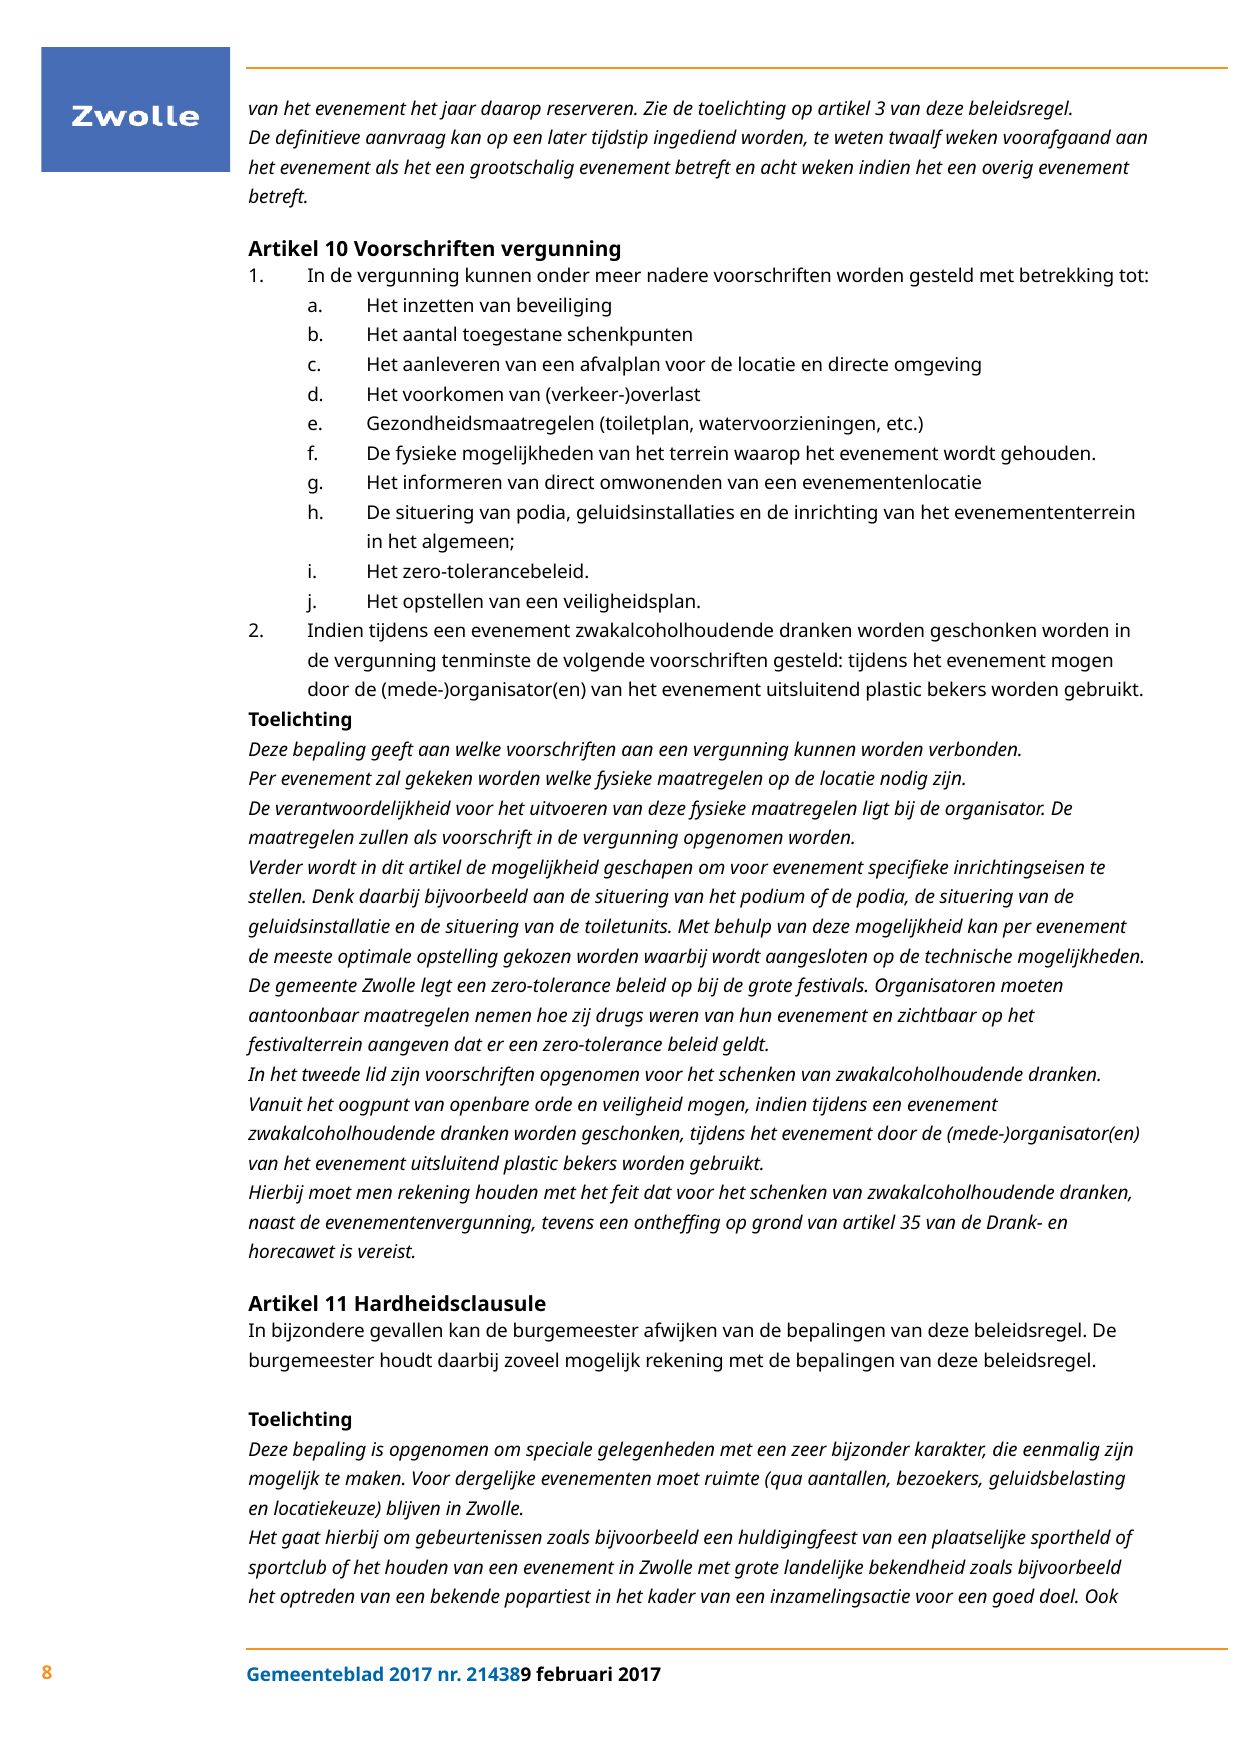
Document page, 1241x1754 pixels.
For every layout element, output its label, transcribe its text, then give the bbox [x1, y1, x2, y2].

list Indien tijdens een evenement zwakalcoholhoudende dranken worden geschonken worden in de vergunning tenminste de volgende voorschriften gesteld: tijdens het evenement mogen door de (mede-)organisator(en) van het evenement uitsluitend plastic bekers worden gebruikt. [248, 617, 1152, 702]
text Deze bepaling is opgenomen om speciale gelegenheden met een zeer bijzonder karakter, die eenmalig zijn mogelijk te maken. Voor dergelijke evenementen moet ruimte (qua aantallen, bezoekers, geluidsbelasting en locatiekeuze) blijven in Zwolle. [248, 1436, 1152, 1521]
text van het evenement het jaar daarop reserveren. Zie de toelichting op artikel 3 van deze beleidsregel. [248, 95, 1152, 121]
list Het opstellen van een veiligheidsplan. [307, 588, 1152, 613]
list In de vergunning kunnen onder meer nadere voorschriften worden gesteld met betrekking tot: [248, 262, 1152, 288]
text De definitieve aanvraag kan op een later tijdstip ingediend worden, te weten twaalf weken voorafgaand aan het evenement als het een grootschalig evenement betreft en acht weken indien het een overig evenement betreft. [248, 124, 1152, 209]
text Toelichting [248, 706, 1152, 732]
text Vanuit het oogpunt van openbare orde en veiligheid mogen, indien tijdens een evenement zwakalcoholhoudende dranken worden geschonken, tijdens het evenement door de (mede-)organisator(en) van het evenement uitsluitend plastic bekers worden gebruikt. [248, 1091, 1152, 1176]
text Artikel 11 Hardheidsclausule [248, 1289, 1152, 1317]
text Per evenement zal gekeken worden welke fysieke maatregelen op de locatie nodig zijn. [248, 765, 1152, 791]
text De gemeente Zwolle legt een zero-tolerance beleid op bij de grote festivals. Organisatoren moeten aantoonbaar maatregelen nemen hoe zij drugs weren van hun evenement en zichtbaar op het festivalterrein aangeven dat er een zero-tolerance beleid geldt. [248, 972, 1152, 1057]
list Het informeren van direct omwonenden van een evenementenlocatie [307, 469, 1152, 495]
text Verder wordt in dit artikel de mogelijkheid geschapen om voor evenement specifieke inrichtingseisen te stellen. Denk daarbij bijvoorbeeld aan de situering van het podium of de podia, de situering van de geluidsinstallatie en de situering van de toiletunits. Met behulp van deze mogelijkheid kan per evenement de meeste optimale opstelling gekozen worden waarbij wordt aangesloten op de technische mogelijkheden. [248, 854, 1152, 968]
list De fysieke mogelijkheden van het terrein waarop het evenement wordt gehouden. [307, 440, 1152, 466]
text Hierbij moet men rekening houden met het feit dat voor het schenken van zwakalcoholhoudende dranken, naast de evenementenvergunning, tevens een ontheffing op grond van artikel 35 van de Drank- en horecawet is vereist. [248, 1179, 1152, 1264]
text In het tweede lid zijn voorschriften opgenomen voor het schenken van zwakalcoholhoudende dranken. [248, 1061, 1152, 1087]
list De situering van podia, geluidsinstallaties en de inrichting van het evenemententerrein in het algemeen; [307, 499, 1152, 554]
text Toelichting [248, 1406, 1152, 1432]
text In bijzondere gevallen kan de burgemeester afwijken van de bepalingen van deze beleidsregel. De burgemeester houdt daarbij zoveel mogelijk rekening met de bepalingen van deze beleidsregel. [248, 1317, 1152, 1373]
list Het inzetten van beveiliging [307, 292, 1152, 318]
text Deze bepaling geeft aan welke voorschriften aan een vergunning kunnen worden verbonden. [248, 736, 1152, 761]
picture [41, 47, 231, 172]
list Het aantal toegestane schenkpunten [307, 322, 1152, 347]
text Artikel 10 Voorschriften vergunning [248, 234, 1152, 262]
list Het aanleveren van een afvalplan voor de locatie en directe omgeving [307, 351, 1152, 377]
list Gezondheidsmaatregelen (toiletplan, watervoorzieningen, etc.) [307, 410, 1152, 436]
list Het zero-tolerancebeleid. [307, 558, 1152, 584]
text De verantwoordelijkheid voor het uitvoeren van deze fysieke maatregelen ligt bij de organisator. De maatregelen zullen als voorschrift in de vergunning opgenomen worden. [248, 795, 1152, 850]
text Het gaat hierbij om gebeurtenissen zoals bijvoorbeeld een huldigingfeest van een plaatselijke sportheld of sportclub of het houden van een evenement in Zwolle met grote landelijke bekendheid zoals bijvoorbeeld het optreden van een bekende popartiest in het kader van een inzamelingsactie voor een goed doel. Ook [248, 1524, 1152, 1609]
list Het voorkomen van (verkeer-)overlast [307, 381, 1152, 406]
